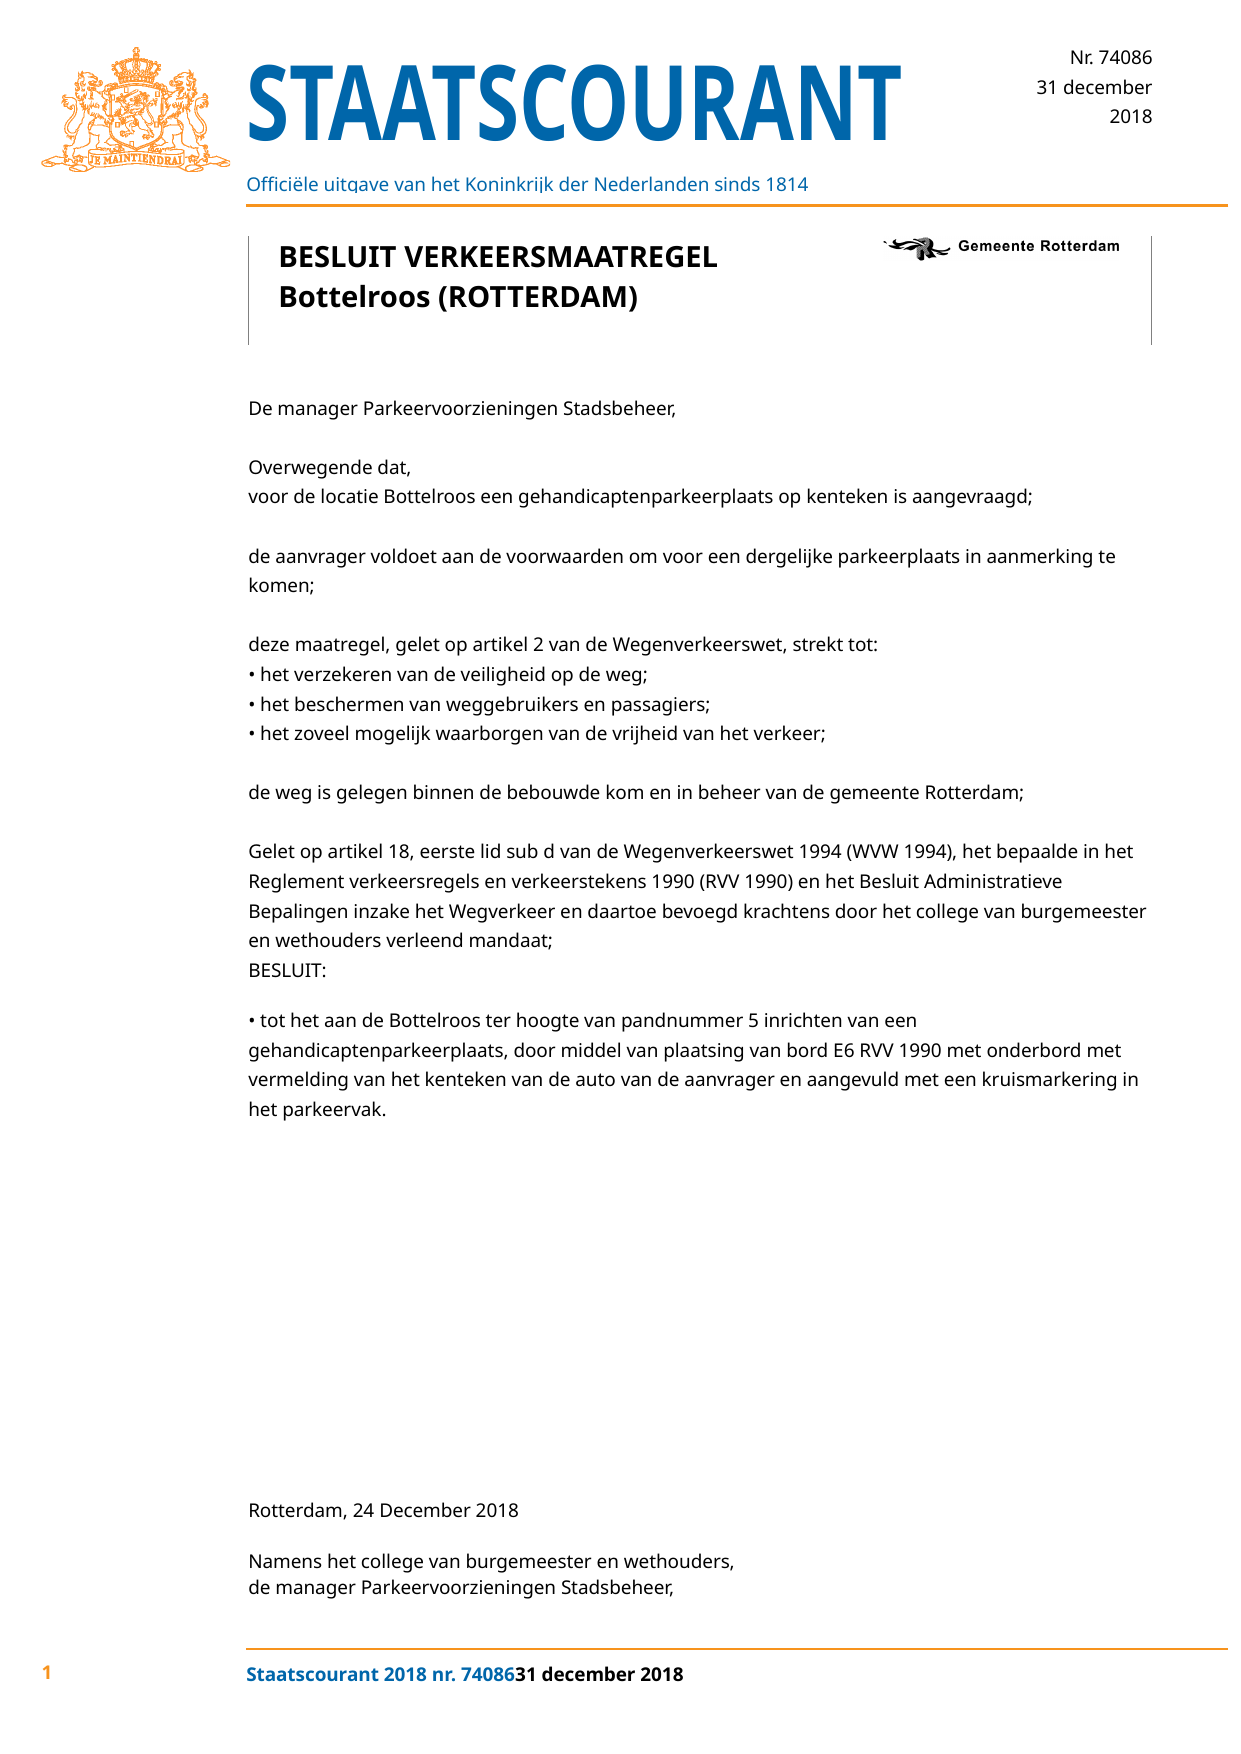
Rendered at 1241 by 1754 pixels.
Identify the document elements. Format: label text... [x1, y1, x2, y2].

text voor de locatie Bottelroos een gehandicaptenparkeerplaats op kenteken is aangevraagd; [248, 484, 1152, 509]
text Rotterdam, 24 December 2018 [248, 1497, 1152, 1523]
text • het verzekeren van de veiligheid op de weg; [248, 661, 1152, 687]
text BESLUIT: [248, 957, 1152, 983]
table_header [850, 236, 1151, 345]
text • het beschermen van weggebruikers en passagiers; [248, 691, 1152, 717]
text • tot het aan de Bottelroos ter hoogte van pandnummer 5 inrichten van een gehandicaptenparkeerplaats, door middel van plaatsing van bord E6 RVV 1990 met onderbord met vermelding van het kenteken van de auto van de aanvrager en aangevuld met een kruismarkering in het parkeervak. [248, 1007, 1152, 1122]
text de weg is gelegen binnen de bebouwde kom en in beheer van de gemeente Rotterdam; [248, 779, 1152, 805]
picture [882, 236, 1119, 261]
text De manager Parkeervoorzieningen Stadsbeheer, [248, 395, 1152, 421]
picture [41, 47, 231, 172]
text Gelet op artikel 18, eerste lid sub d van de Wegenverkeerswet 1994 (WVW 1994), het bepaalde in het Reglement verkeersregels en verkeerstekens 1990 (RVV 1990) en het Besluit Administratieve Bepalingen inzake het Wegverkeer en daartoe bevoegd krachtens door het college van burgemeester en wethouders verleend mandaat; [248, 839, 1152, 953]
text Overwegende dat, [248, 454, 1152, 480]
text de manager Parkeervoorzieningen Stadsbeheer, [248, 1574, 1152, 1600]
text de aanvrager voldoet aan de voorwaarden om voor een dergelijke parkeerplaats in aanmerking te komen; [248, 543, 1152, 598]
text deze maatregel, gelet op artikel 2 van de Wegenverkeerswet, strekt tot: [248, 632, 1152, 657]
table_header BESLUIT VERKEERSMAATREGEL Bottelroos (ROTTERDAM) [249, 236, 850, 345]
text Namens het college van burgemeester en wethouders, [248, 1548, 1152, 1574]
text • het zoveel mogelijk waarborgen van de vrijheid van het verkeer; [248, 720, 1152, 746]
